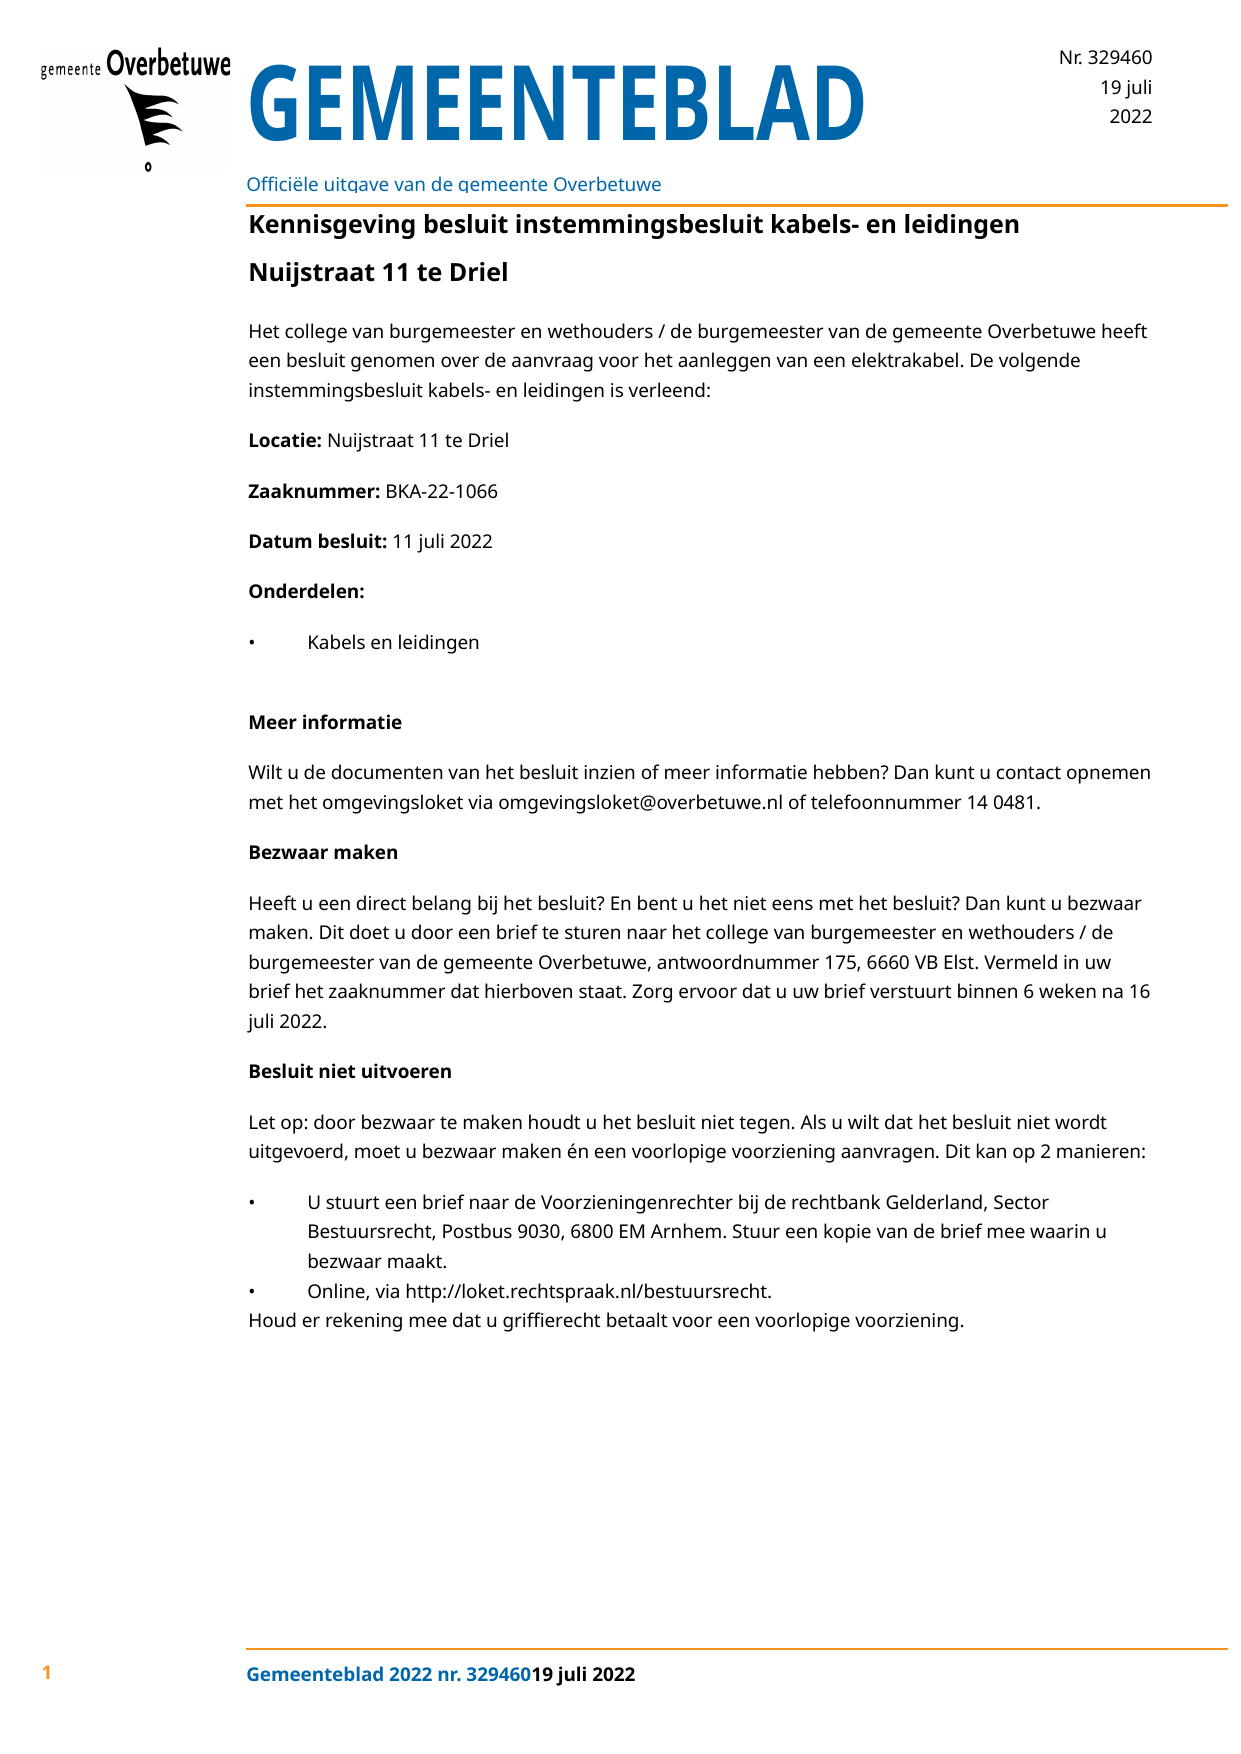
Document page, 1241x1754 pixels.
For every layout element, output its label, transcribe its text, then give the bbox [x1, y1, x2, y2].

text Bezwaar maken [248, 839, 1152, 865]
text Onderdelen: [248, 579, 1152, 604]
text Wilt u de documenten van het besluit inzien of meer informatie hebben? Dan kunt u contact opnemen met het omgevingsloket via omgevingsloket@overbetuwe.nl of telefoonnummer 14 0481. [248, 759, 1152, 815]
text Meer informatie [248, 709, 1152, 735]
picture [41, 47, 231, 172]
text Let op: door bezwaar te maken houdt u het besluit niet tegen. Als u wilt dat het besluit niet wordt uitgevoerd, moet u bezwaar maken én een voorlopige voorziening aanvragen. Dit kan op 2 manieren: [248, 1109, 1152, 1164]
text Locatie: Nuijstraat 11 te Driel [248, 427, 1152, 453]
list Online, via http://loket.rechtspraak.nl/bestuursrecht. [248, 1278, 1152, 1304]
text Kennisgeving besluit instemmingsbesluit kabels- en leidingen Nuijstraat 11 te Driel [248, 207, 1152, 288]
text Het college van burgemeester en wethouders / de burgemeester van de gemeente Overbetuwe heeft een besluit genomen over de aanvraag voor het aanleggen van een elektrakabel. De volgende instemmingsbesluit kabels- en leidingen is verleend: [248, 318, 1152, 403]
text Heeft u een direct belang bij het besluit? En bent u het niet eens met het besluit? Dan kunt u bezwaar maken. Dit doet u door een brief te sturen naar het college van burgemeester en wethouders / de burgemeester van de gemeente Overbetuwe, antwoordnummer 175, 6660 VB Elst. Vermeld in uw brief het zaaknummer dat hierboven staat. Zorg ervoor dat u uw brief verstuurt binnen 6 weken na 16 juli 2022. [248, 890, 1152, 1034]
text Houd er rekening mee dat u griffierecht betaalt voor een voorlopige voorziening. [248, 1307, 1152, 1333]
text Datum besluit: 11 juli 2022 [248, 528, 1152, 554]
list Kabels en leidingen [248, 629, 1152, 655]
list U stuurt een brief naar de Voorzieningenrechter bij de rechtbank Gelderland, Sector Bestuursrecht, Postbus 9030, 6800 EM Arnhem. Stuur een kopie van de brief mee waarin u bezwaar maakt. [248, 1189, 1152, 1274]
text Besluit niet uitvoeren [248, 1059, 1152, 1084]
text Zaaknummer: BKA-22-1066 [248, 478, 1152, 504]
